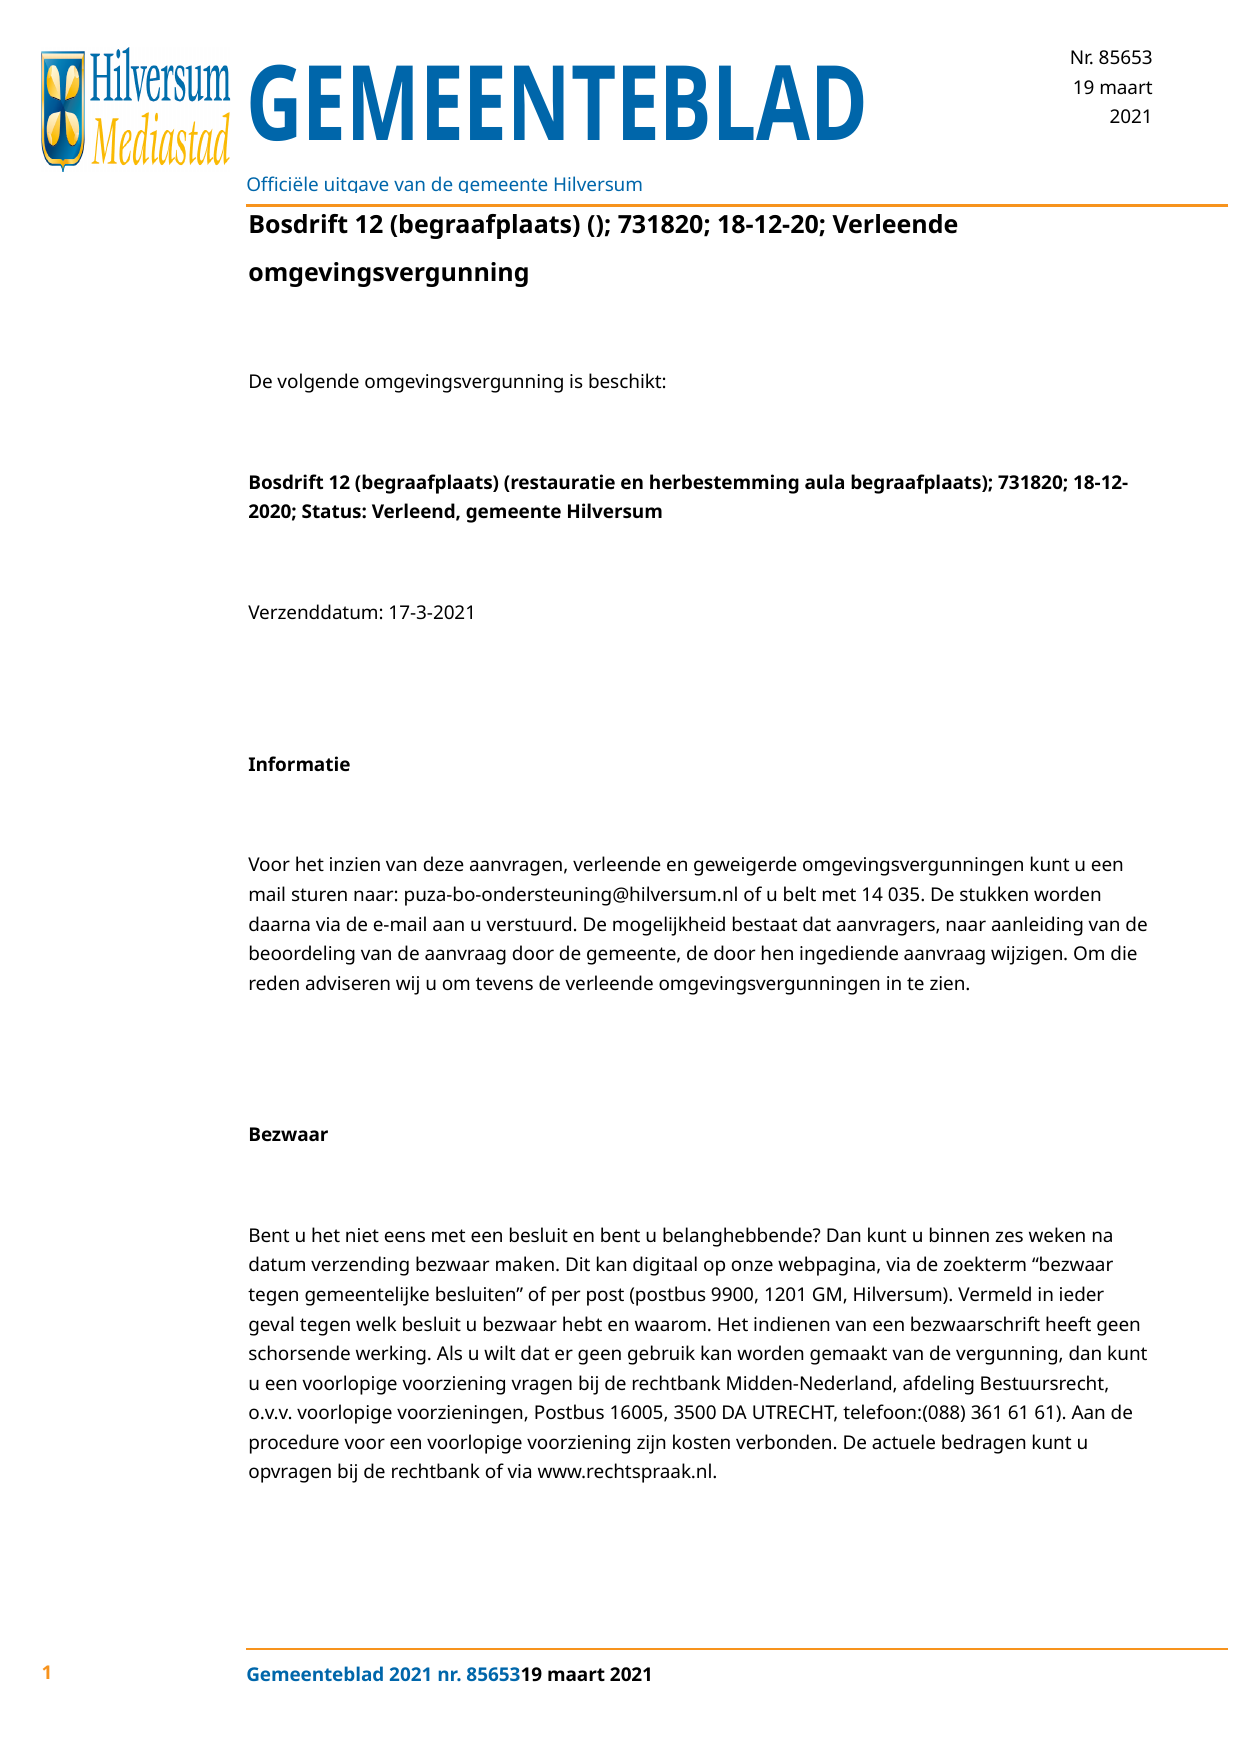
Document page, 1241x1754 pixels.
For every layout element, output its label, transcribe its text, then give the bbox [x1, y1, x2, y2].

text Verzenddatum: 17-3-2021 [248, 599, 1152, 625]
text De volgende omgevingsvergunning is beschikt: [248, 368, 1152, 394]
text Bosdrift 12 (begraafplaats) (); 731820; 18-12-20; Verleende omgevingsvergunning [248, 207, 1152, 288]
text Voor het inzien van deze aanvragen, verleende en geweigerde omgevingsvergunningen kunt u een mail sturen naar: puza-bo-ondersteuning@hilversum.nl of u belt met 14 035. De stukken worden daarna via de e-mail aan u verstuurd. De mogelijkheid bestaat dat aanvragers, naar aanleiding van de beoordeling van de aanvraag door de gemeente, de door hen ingediende aanvraag wijzigen. Om die reden adviseren wij u om tevens de verleende omgevingsvergunningen in te zien. [248, 852, 1152, 996]
picture [41, 47, 231, 172]
text Bent u het niet eens met een besluit en bent u belanghebbende? Dan kunt u binnen zes weken na datum verzending bezwaar maken. Dit kan digitaal op onze webpagina, via de zoekterm “bezwaar tegen gemeentelijke besluiten” of per post (postbus 9900, 1201 GM, Hilversum). Vermeld in ieder geval tegen welk besluit u bezwaar hebt en waarom. Het indienen van een bezwaarschrift heeft geen schorsende werking. Als u wilt dat er geen gebruik kan worden gemaakt van de vergunning, dan kunt u een voorlopige voorziening vragen bij de rechtbank Midden-Nederland, afdeling Bestuursrecht, o.v.v. voorlopige voorzieningen, Postbus 16005, 3500 DA UTRECHT, telefoon:(088) 361 61 61). Aan de procedure voor een voorlopige voorziening zijn kosten verbonden. De actuele bedragen kunt u opvragen bij de rechtbank of via www.rechtspraak.nl. [248, 1222, 1152, 1484]
text Bosdrift 12 (begraafplaats) (restauratie en herbestemming aula begraafplaats); 731820; 18-12-2020; Status: Verleend, gemeente Hilversum [248, 469, 1152, 524]
text Informatie [248, 751, 1152, 777]
text Bezwaar [248, 1121, 1152, 1147]
